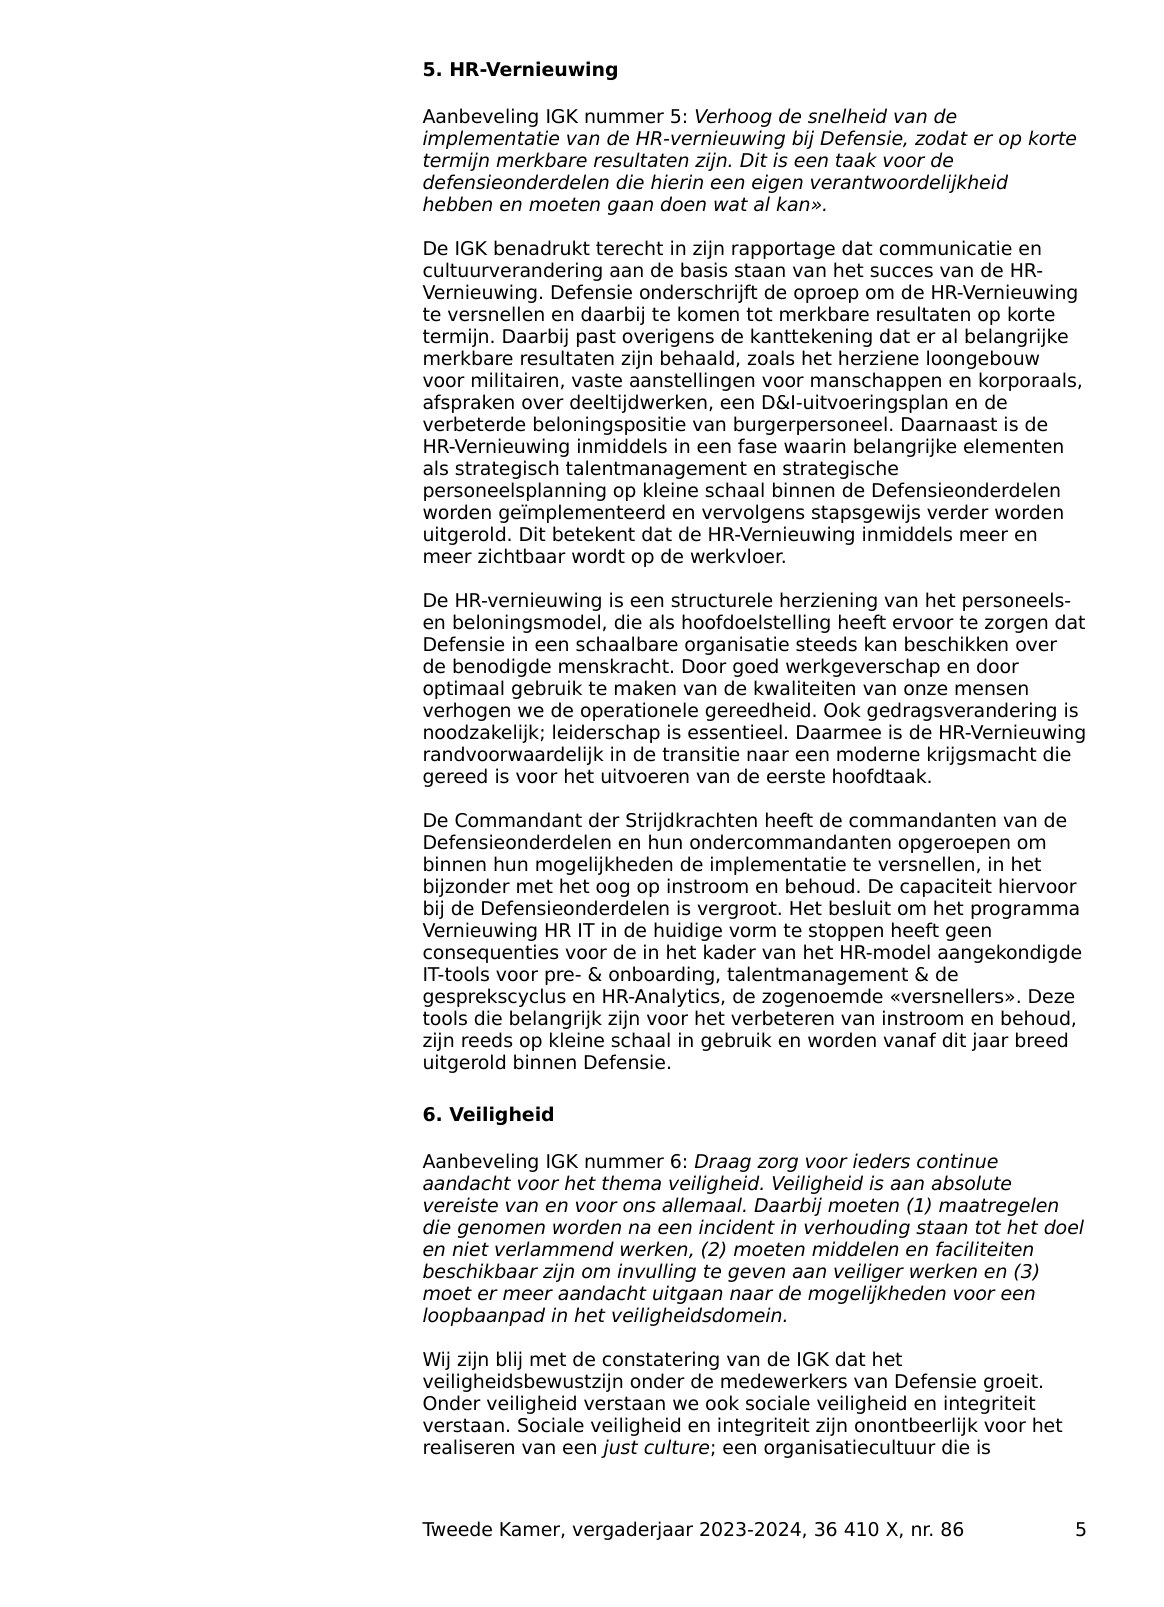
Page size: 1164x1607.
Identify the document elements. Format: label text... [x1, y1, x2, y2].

subtitle 5. HR-Vernieuwing [422, 59, 1087, 81]
subtitle 6. Veiligheid [422, 1104, 1087, 1126]
text De IGK benadrukt terecht in zijn rapportage dat communicatie en cultuurverandering aan de basis staan van het succes van de HR-Vernieuwing. Defensie onderschrijft de oproep om de HR-Vernieuwing te versnellen en daarbij te komen tot merkbare resultaten op korte termijn. Daarbij past overigens de kanttekening dat er al belangrijke merkbare resultaten zijn behaald, zoals het herziene loongebouw voor militairen, vaste aanstellingen voor manschappen en korporaals, afspraken over deeltijdwerken, een D&I-uitvoeringsplan en de verbeterde beloningspositie van burgerpersoneel. Daarnaast is de HR-Vernieuwing inmiddels in een fase waarin belangrijke elementen als strategisch talentmanagement en strategische personeelsplanning op kleine schaal binnen de Defensieonderdelen worden geïmplementeerd en vervolgens stapsgewijs verder worden uitgerold. Dit betekent dat de HR-Vernieuwing inmiddels meer en meer zichtbaar wordt op de werkvloer. [422, 238, 1087, 568]
text Aanbeveling IGK nummer 5: Verhoog de snelheid van de implementatie van de HR-vernieuwing bij Defensie, zodat er op korte termijn merkbare resultaten zijn. Dit is een taak voor de defensieonderdelen die hierin een eigen verantwoordelijkheid hebben en moeten gaan doen wat al kan». [422, 106, 1087, 216]
text Aanbeveling IGK nummer 6: Draag zorg voor ieders continue aandacht voor het thema veiligheid. Veiligheid is aan absolute vereiste van en voor ons allemaal. Daarbij moeten (1) maatregelen die genomen worden na een incident in verhouding staan tot het doel en niet verlammend werken, (2) moeten middelen en faciliteiten beschikbaar zijn om invulling te geven aan veiliger werken en (3) moet er meer aandacht uitgaan naar de mogelijkheden voor een loopbaanpad in het veiligheidsdomein. [422, 1151, 1087, 1327]
text De Commandant der Strijdkrachten heeft de commandanten van de Defensieonderdelen en hun ondercommandanten opgeroepen om binnen hun mogelijkheden de implementatie te versnellen, in het bijzonder met het oog op instroom en behoud. De capaciteit hiervoor bij de Defensieonderdelen is vergroot. Het besluit om het programma Vernieuwing HR IT in de huidige vorm te stoppen heeft geen consequenties voor de in het kader van het HR-model aangekondigde IT-tools voor pre- & onboarding, talentmanagement & de gesprekscyclus en HR-Analytics, de zogenoemde «versnellers». Deze tools die belangrijk zijn voor het verbeteren van instroom en behoud, zijn reeds op kleine schaal in gebruik en worden vanaf dit jaar breed uitgerold binnen Defensie. [422, 810, 1087, 1074]
text De HR-vernieuwing is een structurele herziening van het personeels- en beloningsmodel, die als hoofdoelstelling heeft ervoor te zorgen dat Defensie in een schaalbare organisatie steeds kan beschikken over de benodigde menskracht. Door goed werkgeverschap en door optimaal gebruik te maken van de kwaliteiten van onze mensen verhogen we de operationele gereedheid. Ook gedragsverandering is noodzakelijk; leiderschap is essentieel. Daarmee is de HR-Vernieuwing randvoorwaardelijk in de transitie naar een moderne krijgsmacht die gereed is voor het uitvoeren van de eerste hoofdtaak. [422, 590, 1087, 788]
text Wij zijn blij met de constatering van de IGK dat het veiligheidsbewustzijn onder de medewerkers van Defensie groeit. Onder veiligheid verstaan we ook sociale veiligheid en integriteit verstaan. Sociale veiligheid en integriteit zijn onontbeerlijk voor het realiseren van een just culture; een organisatiecultuur die is [422, 1349, 1087, 1459]
